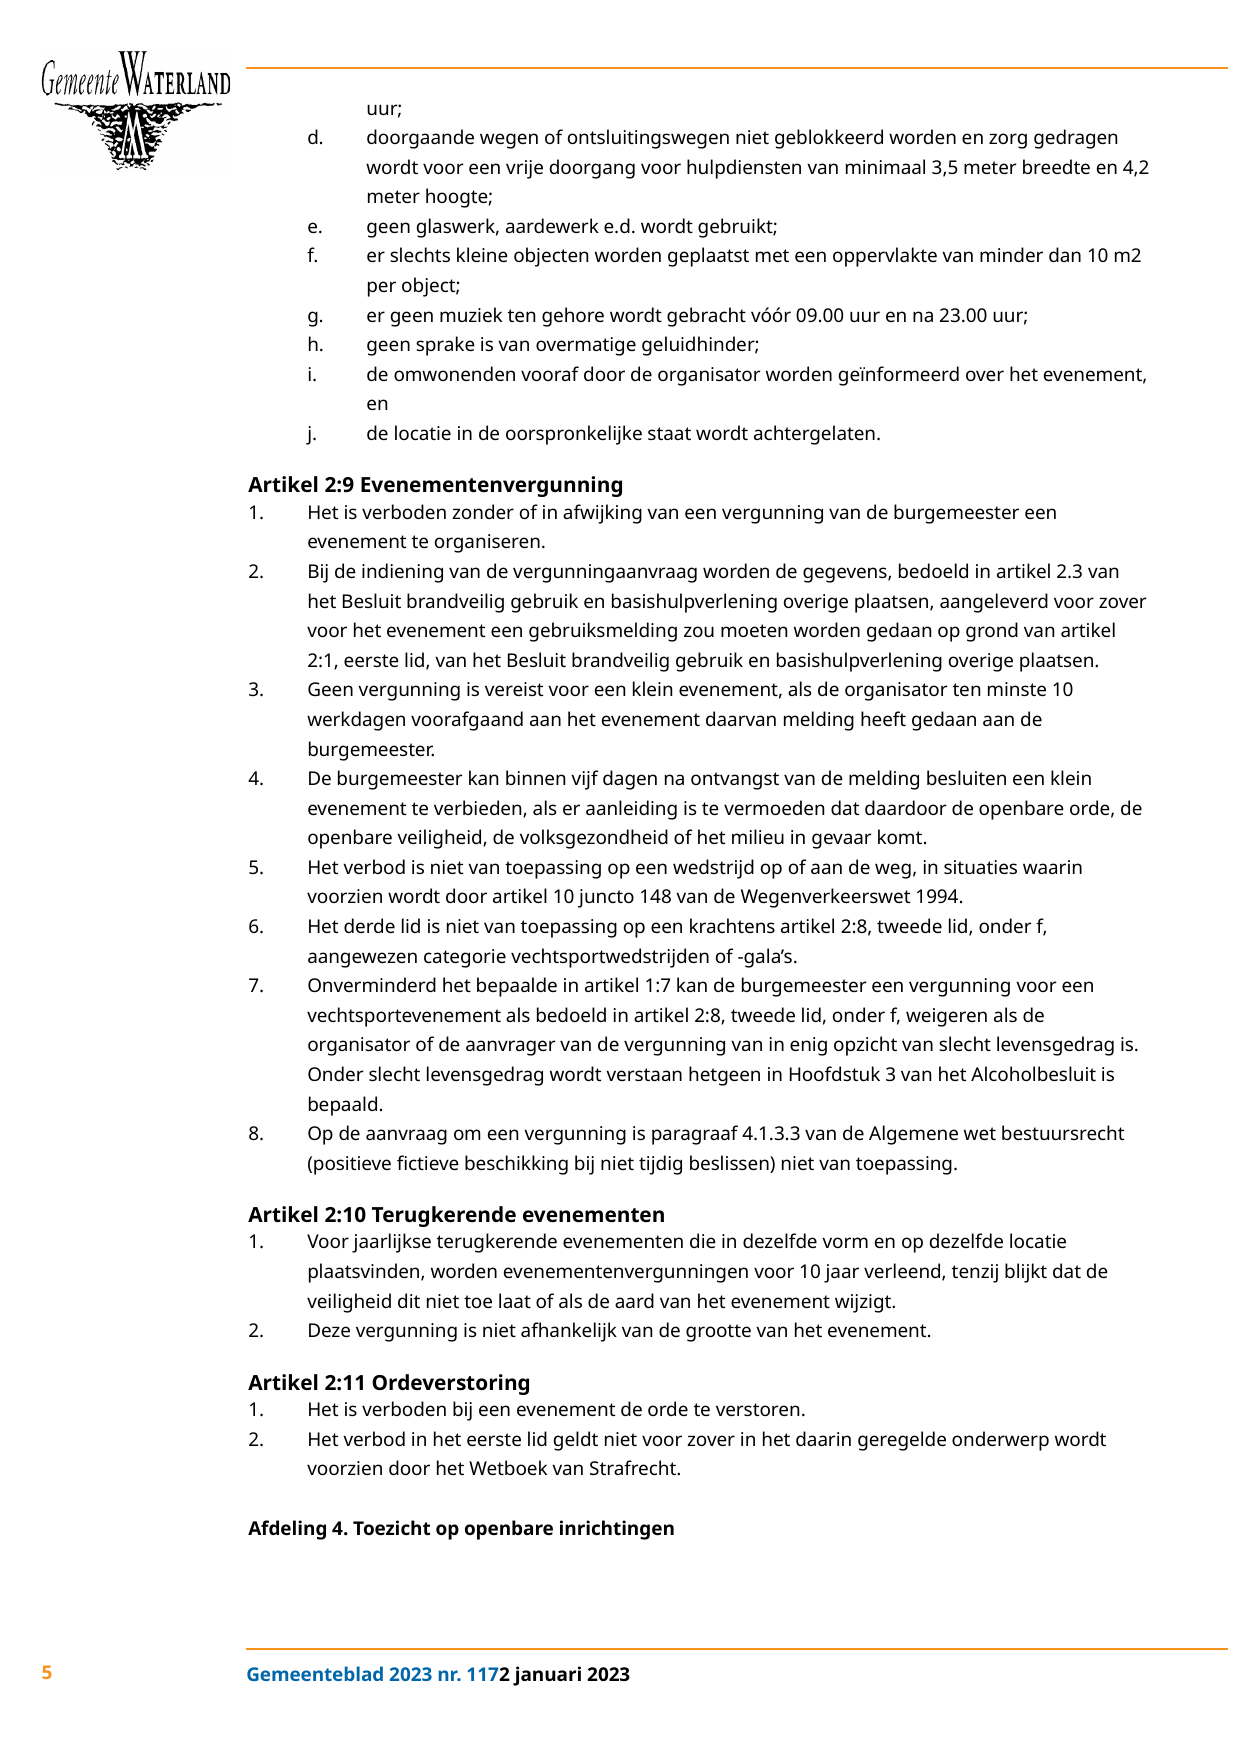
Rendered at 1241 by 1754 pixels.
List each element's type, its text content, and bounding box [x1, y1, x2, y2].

list Het is verboden zonder of in afwijking van een vergunning van de burgemeester een evenement te organiseren. [248, 499, 1152, 554]
list er geen muziek ten gehore wordt gebracht vóór 09.00 uur en na 23.00 uur; [307, 302, 1152, 328]
picture [41, 47, 231, 172]
list Onverminderd het bepaalde in artikel 1:7 kan de burgemeester een vergunning voor een vechtsportevenement als bedoeld in artikel 2:8, tweede lid, onder f, weigeren als de organisator of de aanvrager van de vergunning van in enig opzicht van slecht levensgedrag is. Onder slecht levensgedrag wordt verstaan hetgeen in Hoofdstuk 3 van het Alcoholbesluit is bepaald. [248, 972, 1152, 1116]
list Geen vergunning is vereist voor een klein evenement, als de organisator ten minste 10 werkdagen voorafgaand aan het evenement daarvan melding heeft gedaan aan de burgemeester. [248, 677, 1152, 761]
list Op de aanvraag om een vergunning is paragraaf 4.1.3.3 van de Algemene wet bestuursrecht (positieve fictieve beschikking bij niet tijdig beslissen) niet van toepassing. [248, 1120, 1152, 1176]
text Artikel 2:10 Terugkerende evenementen [248, 1200, 1152, 1229]
list doorgaande wegen of ontsluitingswegen niet geblokkeerd worden en zorg gedragen wordt voor een vrije doorgang voor hulpdiensten van minimaal 3,5 meter breedte en 4,2 meter hoogte; [307, 124, 1152, 209]
list de locatie in de oorspronkelijke staat wordt achtergelaten. [307, 420, 1152, 446]
list Het is verboden bij een evenement de orde te verstoren. [248, 1396, 1152, 1422]
list uur; [307, 95, 1152, 121]
list de omwonenden vooraf door de organisator worden geïnformeerd over het evenement, en [307, 361, 1152, 416]
list geen glaswerk, aardewerk e.d. wordt gebruikt; [307, 213, 1152, 239]
list Het verbod is niet van toepassing op een wedstrijd op of aan de weg, in situaties waarin voorzien wordt door artikel 10 juncto 148 van de Wegenverkeerswet 1994. [248, 854, 1152, 909]
text Afdeling 4. Toezicht op openbare inrichtingen [248, 1515, 1152, 1540]
list Het derde lid is niet van toepassing op een krachtens artikel 2:8, tweede lid, onder f, aangewezen categorie vechtsportwedstrijden of -gala’s. [248, 913, 1152, 968]
list Voor jaarlijkse terugkerende evenementen die in dezelfde vorm en op dezelfde locatie plaatsvinden, worden evenementenvergunningen voor 10 jaar verleend, tenzij blijkt dat de veiligheid dit niet toe laat of als de aard van het evenement wijzigt. [248, 1229, 1152, 1314]
list Deze vergunning is niet afhankelijk van de grootte van het evenement. [248, 1317, 1152, 1343]
text Artikel 2:9 Evenementenvergunning [248, 471, 1152, 499]
list Bij de indiening van de vergunningaanvraag worden de gegevens, bedoeld in artikel 2.3 van het Besluit brandveilig gebruik en basishulpverlening overige plaatsen, aangeleverd voor zover voor het evenement een gebruiksmelding zou moeten worden gedaan op grond van artikel 2:1, eerste lid, van het Besluit brandveilig gebruik en basishulpverlening overige plaatsen. [248, 558, 1152, 673]
text Artikel 2:11 Ordeverstoring [248, 1368, 1152, 1396]
list Het verbod in het eerste lid geldt niet voor zover in het daarin geregelde onderwerp wordt voorzien door het Wetboek van Strafrecht. [248, 1426, 1152, 1481]
list geen sprake is van overmatige geluidhinder; [307, 331, 1152, 357]
list De burgemeester kan binnen vijf dagen na ontvangst van de melding besluiten een klein evenement te verbieden, als er aanleiding is te vermoeden dat daardoor de openbare orde, de openbare veiligheid, de volksgezondheid of het milieu in gevaar komt. [248, 765, 1152, 850]
list er slechts kleine objecten worden geplaatst met een oppervlakte van minder dan 10 m2 per object; [307, 243, 1152, 298]
